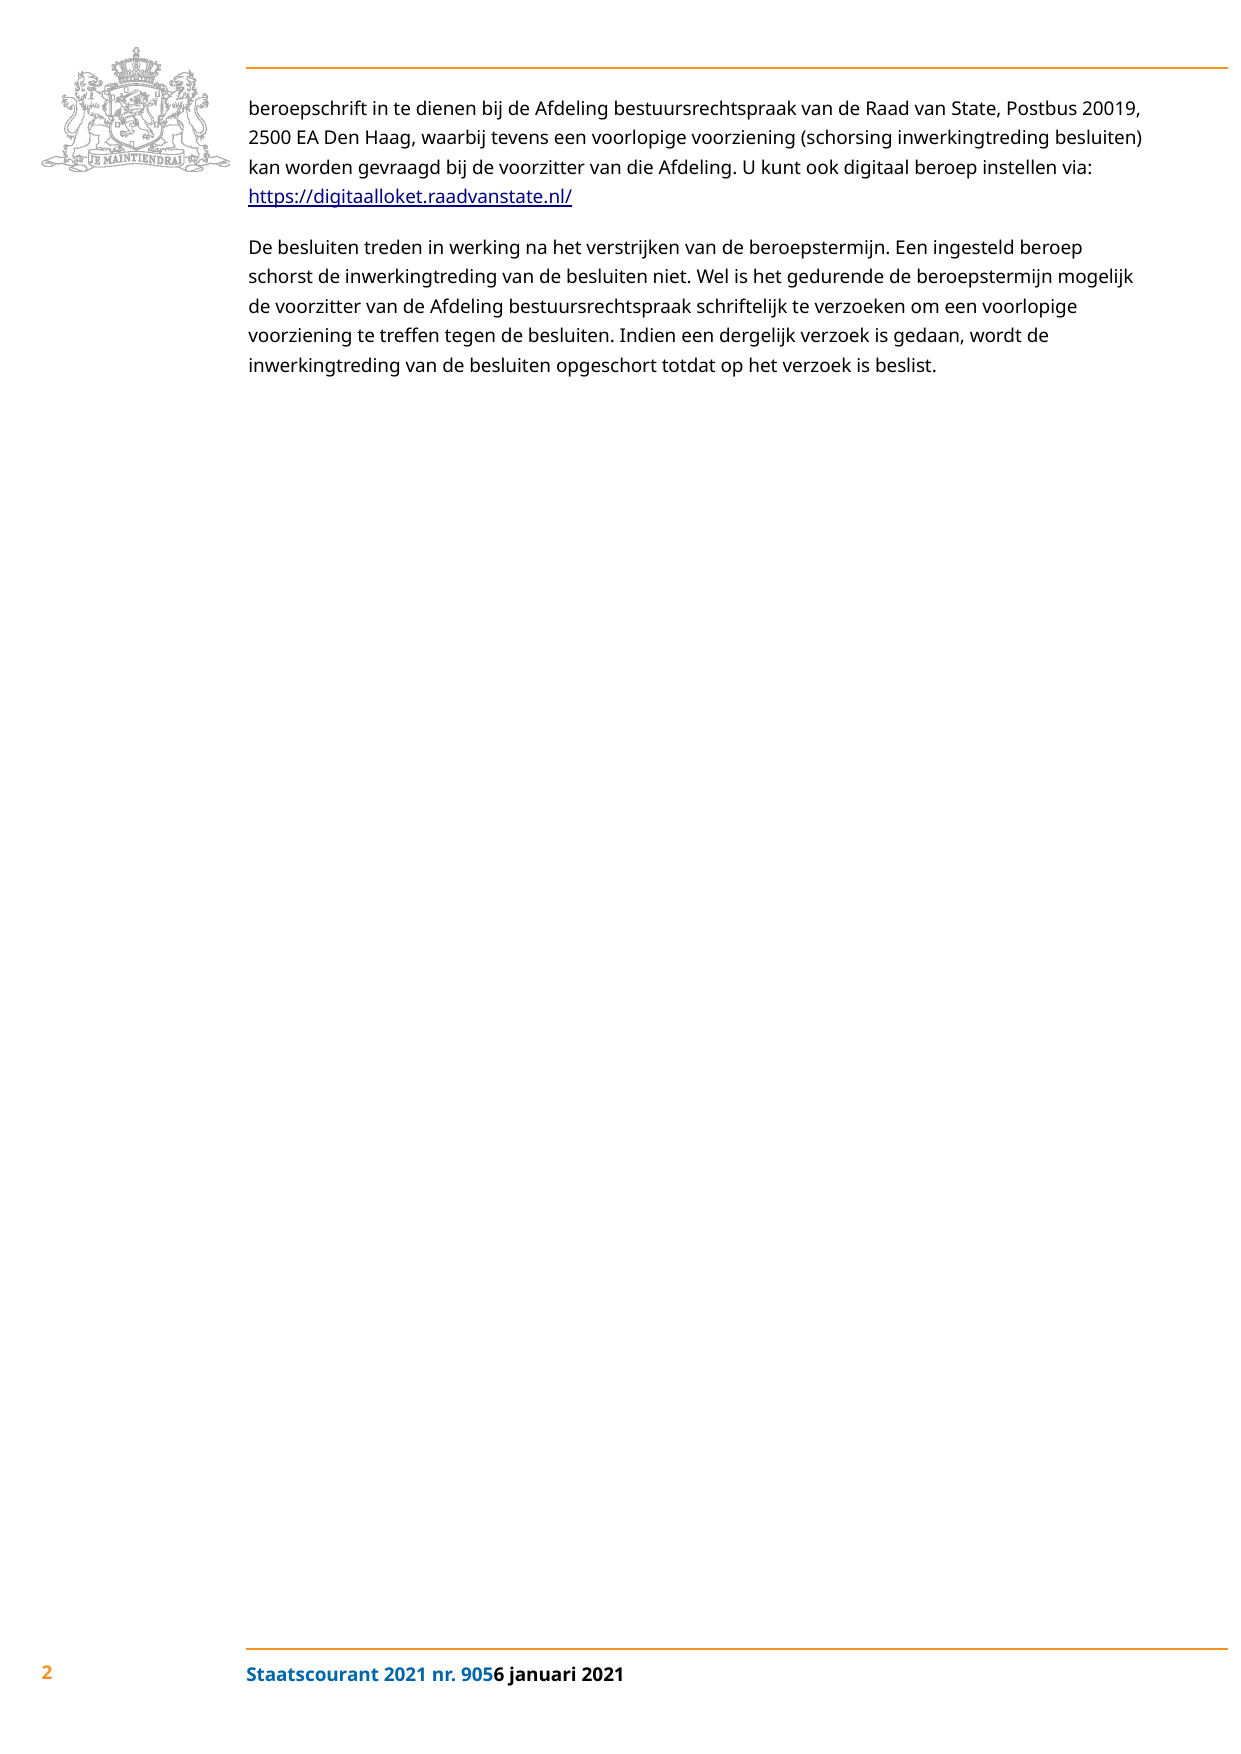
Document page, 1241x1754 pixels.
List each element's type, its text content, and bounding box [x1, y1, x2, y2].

text De besluiten treden in werking na het verstrijken van de beroepstermijn. Een ingesteld beroep schorst de inwerkingtreding van de besluiten niet. Wel is het gedurende de beroepstermijn mogelijk de voorzitter van de Afdeling bestuursrechtspraak schriftelijk te verzoeken om een voorlopige voorziening te treffen tegen de besluiten. Indien een dergelijk verzoek is gedaan, wordt de inwerkingtreding van de besluiten opgeschort totdat op het verzoek is beslist. [248, 234, 1152, 378]
picture [41, 47, 231, 172]
text beroepschrift in te dienen bij de Afdeling bestuursrechtspraak van de Raad van State, Postbus 20019, 2500 EA Den Haag, waarbij tevens een voorlopige voorziening (schorsing inwerkingtreding besluiten) kan worden gevraagd bij de voorzitter van die Afdeling. U kunt ook digitaal beroep instellen via: https://digitaalloket.raadvanstate.nl/ [248, 95, 1152, 209]
